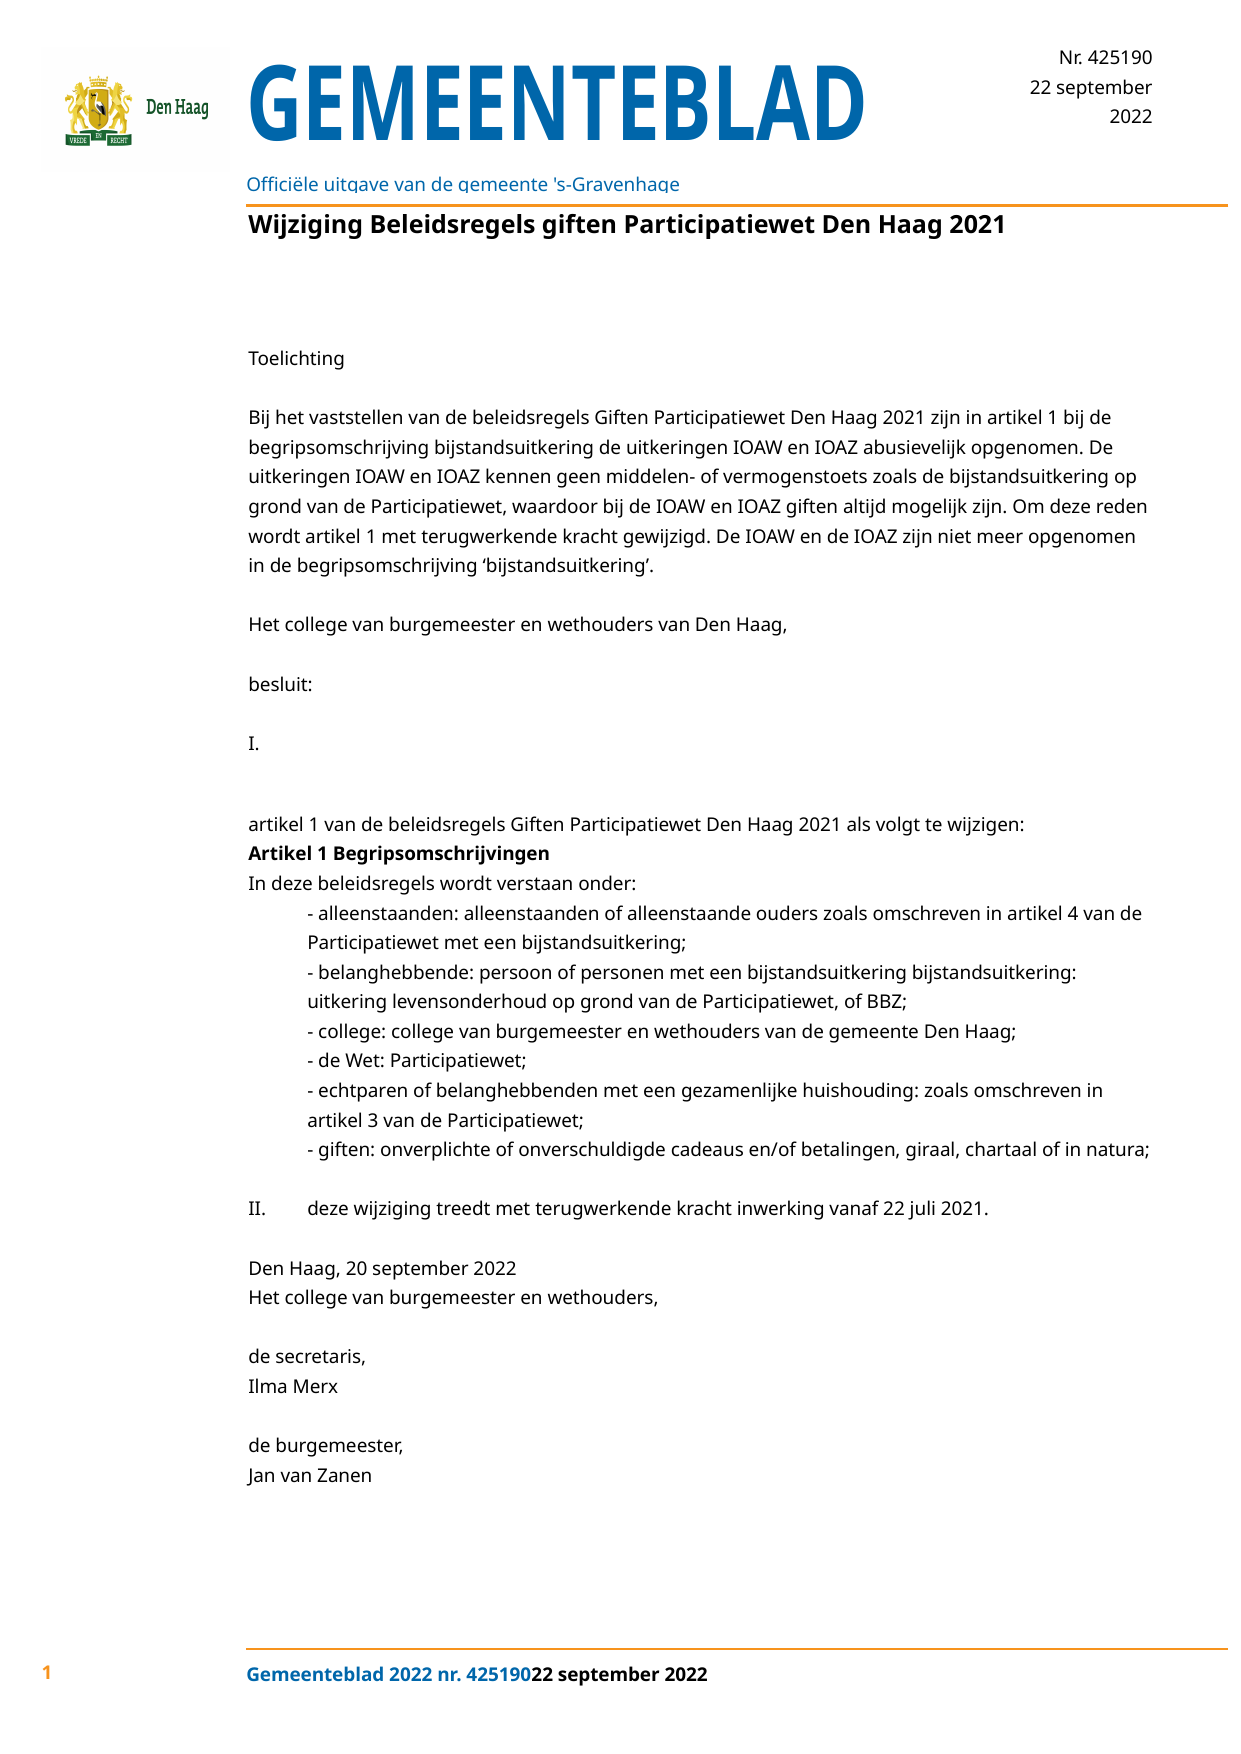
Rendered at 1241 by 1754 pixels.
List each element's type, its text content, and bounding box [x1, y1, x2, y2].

text de burgemeester, [248, 1432, 1152, 1458]
text Het college van burgemeester en wethouders van Den Haag, [248, 612, 1152, 637]
list - college: college van burgemeester en wethouders van de gemeente Den Haag; [248, 1018, 1152, 1044]
picture [41, 47, 231, 172]
list - giften: onverplichte of onverschuldigde cadeaus en/of betalingen, giraal, chartaal of in natura; [248, 1136, 1152, 1162]
list - belanghebbende: persoon of personen met een bijstandsuitkering bijstandsuitkering: uitkering levensonderhoud op grond van de Participatiewet, of BBZ; [248, 959, 1152, 1014]
text Het college van burgemeester en wethouders, [248, 1284, 1152, 1310]
text Toelichting [248, 345, 1152, 371]
text besluit: [248, 671, 1152, 696]
text Wijziging Beleidsregels giften Participatiewet Den Haag 2021 [248, 207, 1152, 241]
list deze wijziging treedt met terugwerkende kracht inwerking vanaf 22 juli 2021. [248, 1196, 1152, 1221]
text Den Haag, 20 september 2022 [248, 1255, 1152, 1280]
list - echtparen of belanghebbenden met een gezamenlijke huishouding: zoals omschreven in artikel 3 van de Participatiewet; [248, 1077, 1152, 1132]
text Artikel 1 Begripsomschrijvingen [248, 841, 1152, 866]
text Ilma Merx [248, 1373, 1152, 1399]
text artikel 1 van de beleidsregels Giften Participatiewet Den Haag 2021 als volgt te wijzigen: [248, 811, 1152, 837]
text Bij het vaststellen van de beleidsregels Giften Participatiewet Den Haag 2021 zijn in artikel 1 bij de begripsomschrijving bijstandsuitkering de uitkeringen IOAW en IOAZ abusievelijk opgenomen. De uitkeringen IOAW en IOAZ kennen geen middelen- of vermogenstoets zoals de bijstandsuitkering op grond van de Participatiewet, waardoor bij de IOAW en IOAZ giften altijd mogelijk zijn. Om deze reden wordt artikel 1 met terugwerkende kracht gewijzigd. De IOAW en de IOAZ zijn niet meer opgenomen in de begripsomschrijving ‘bijstandsuitkering’. [248, 404, 1152, 578]
text In deze beleidsregels wordt verstaan onder: [248, 870, 1152, 896]
list - alleenstaanden: alleenstaanden of alleenstaande ouders zoals omschreven in artikel 4 van de Participatiewet met een bijstandsuitkering; [248, 900, 1152, 955]
list - de Wet: Participatiewet; [248, 1048, 1152, 1073]
text I. [248, 730, 1152, 756]
text Jan van Zanen [248, 1462, 1152, 1487]
text de secretaris, [248, 1343, 1152, 1369]
